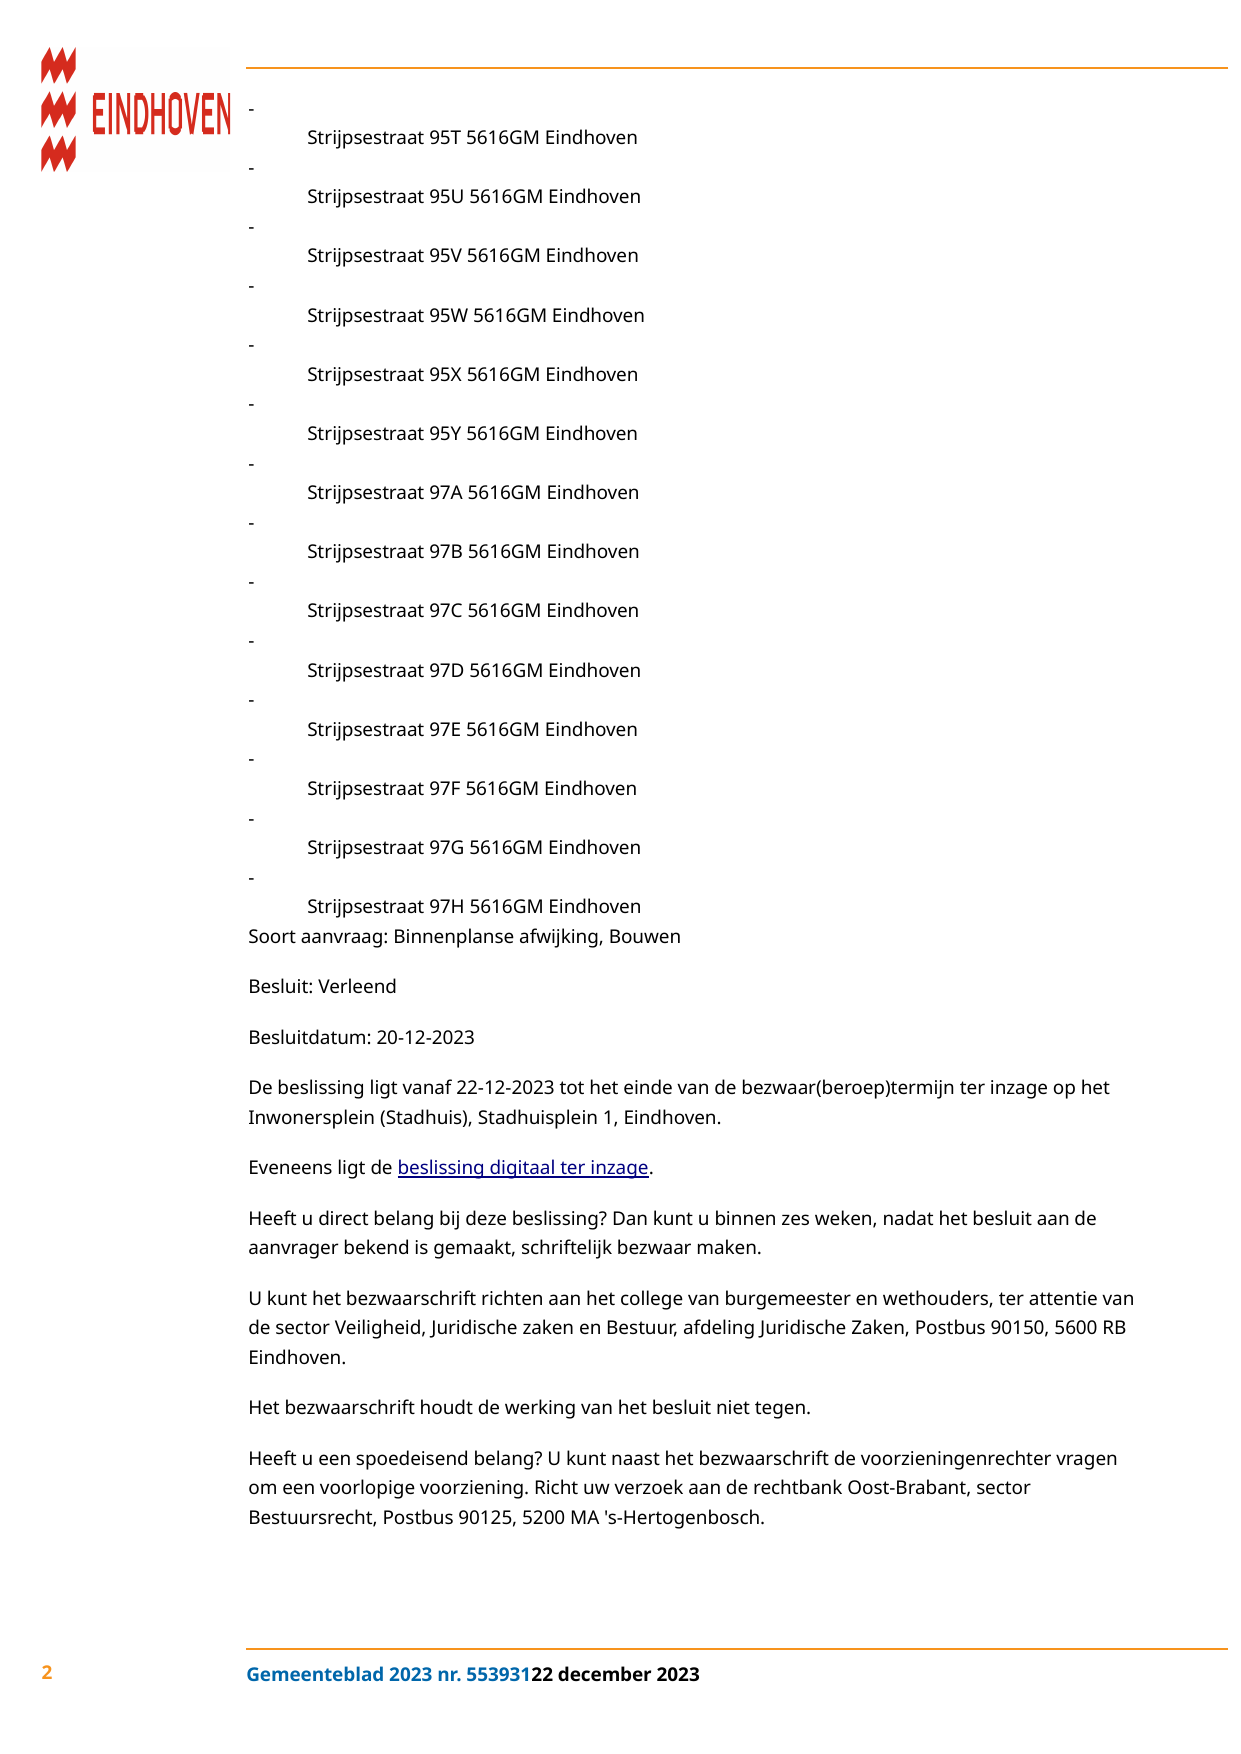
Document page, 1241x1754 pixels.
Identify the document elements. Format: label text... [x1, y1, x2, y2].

text Het bezwaarschrift houdt de werking van het besluit niet tegen. [248, 1394, 1152, 1420]
text Eveneens ligt de beslissing digitaal ter inzage. [248, 1154, 1152, 1180]
list Strijpsestraat 95U 5616GM Eindhoven [248, 183, 1152, 209]
list Strijpsestraat 95Y 5616GM Eindhoven [248, 420, 1152, 446]
list Strijpsestraat 97H 5616GM Eindhoven [248, 893, 1152, 919]
text U kunt het bezwaarschrift richten aan het college van burgemeester en wethouders, ter attentie van de sector Veiligheid, Juridische zaken en Bestuur, afdeling Juridische Zaken, Postbus 90150, 5600 RB Eindhoven. [248, 1285, 1152, 1370]
picture [41, 47, 231, 172]
text De beslissing ligt vanaf 22-12-2023 tot het einde van de bezwaar(beroep)termijn ter inzage op het Inwonersplein (Stadhuis), Stadhuisplein 1, Eindhoven. [248, 1074, 1152, 1130]
list Strijpsestraat 97A 5616GM Eindhoven [248, 479, 1152, 505]
list Strijpsestraat 97C 5616GM Eindhoven [248, 598, 1152, 623]
list Strijpsestraat 95T 5616GM Eindhoven [248, 124, 1152, 150]
list Strijpsestraat 97F 5616GM Eindhoven [248, 775, 1152, 801]
list Strijpsestraat 95X 5616GM Eindhoven [248, 361, 1152, 387]
text Soort aanvraag: Binnenplanse afwijking, Bouwen [248, 923, 1152, 949]
text Besluit: Verleend [248, 973, 1152, 999]
list Strijpsestraat 97E 5616GM Eindhoven [248, 716, 1152, 742]
list Strijpsestraat 95V 5616GM Eindhoven [248, 243, 1152, 268]
text Heeft u een spoedeisend belang? U kunt naast het bezwaarschrift de voorzieningenrechter vragen om een voorlopige voorziening. Richt uw verzoek aan de rechtbank Oost-Brabant, sector Bestuursrecht, Postbus 90125, 5200 MA 's-Hertogenbosch. [248, 1445, 1152, 1530]
list Strijpsestraat 97B 5616GM Eindhoven [248, 538, 1152, 564]
text Besluitdatum: 20-12-2023 [248, 1024, 1152, 1050]
list Strijpsestraat 95W 5616GM Eindhoven [248, 302, 1152, 328]
text Heeft u direct belang bij deze beslissing? Dan kunt u binnen zes weken, nadat het besluit aan de aanvrager bekend is gemaakt, schriftelijk bezwaar maken. [248, 1205, 1152, 1260]
list Strijpsestraat 97D 5616GM Eindhoven [248, 657, 1152, 683]
list Strijpsestraat 97G 5616GM Eindhoven [248, 834, 1152, 860]
